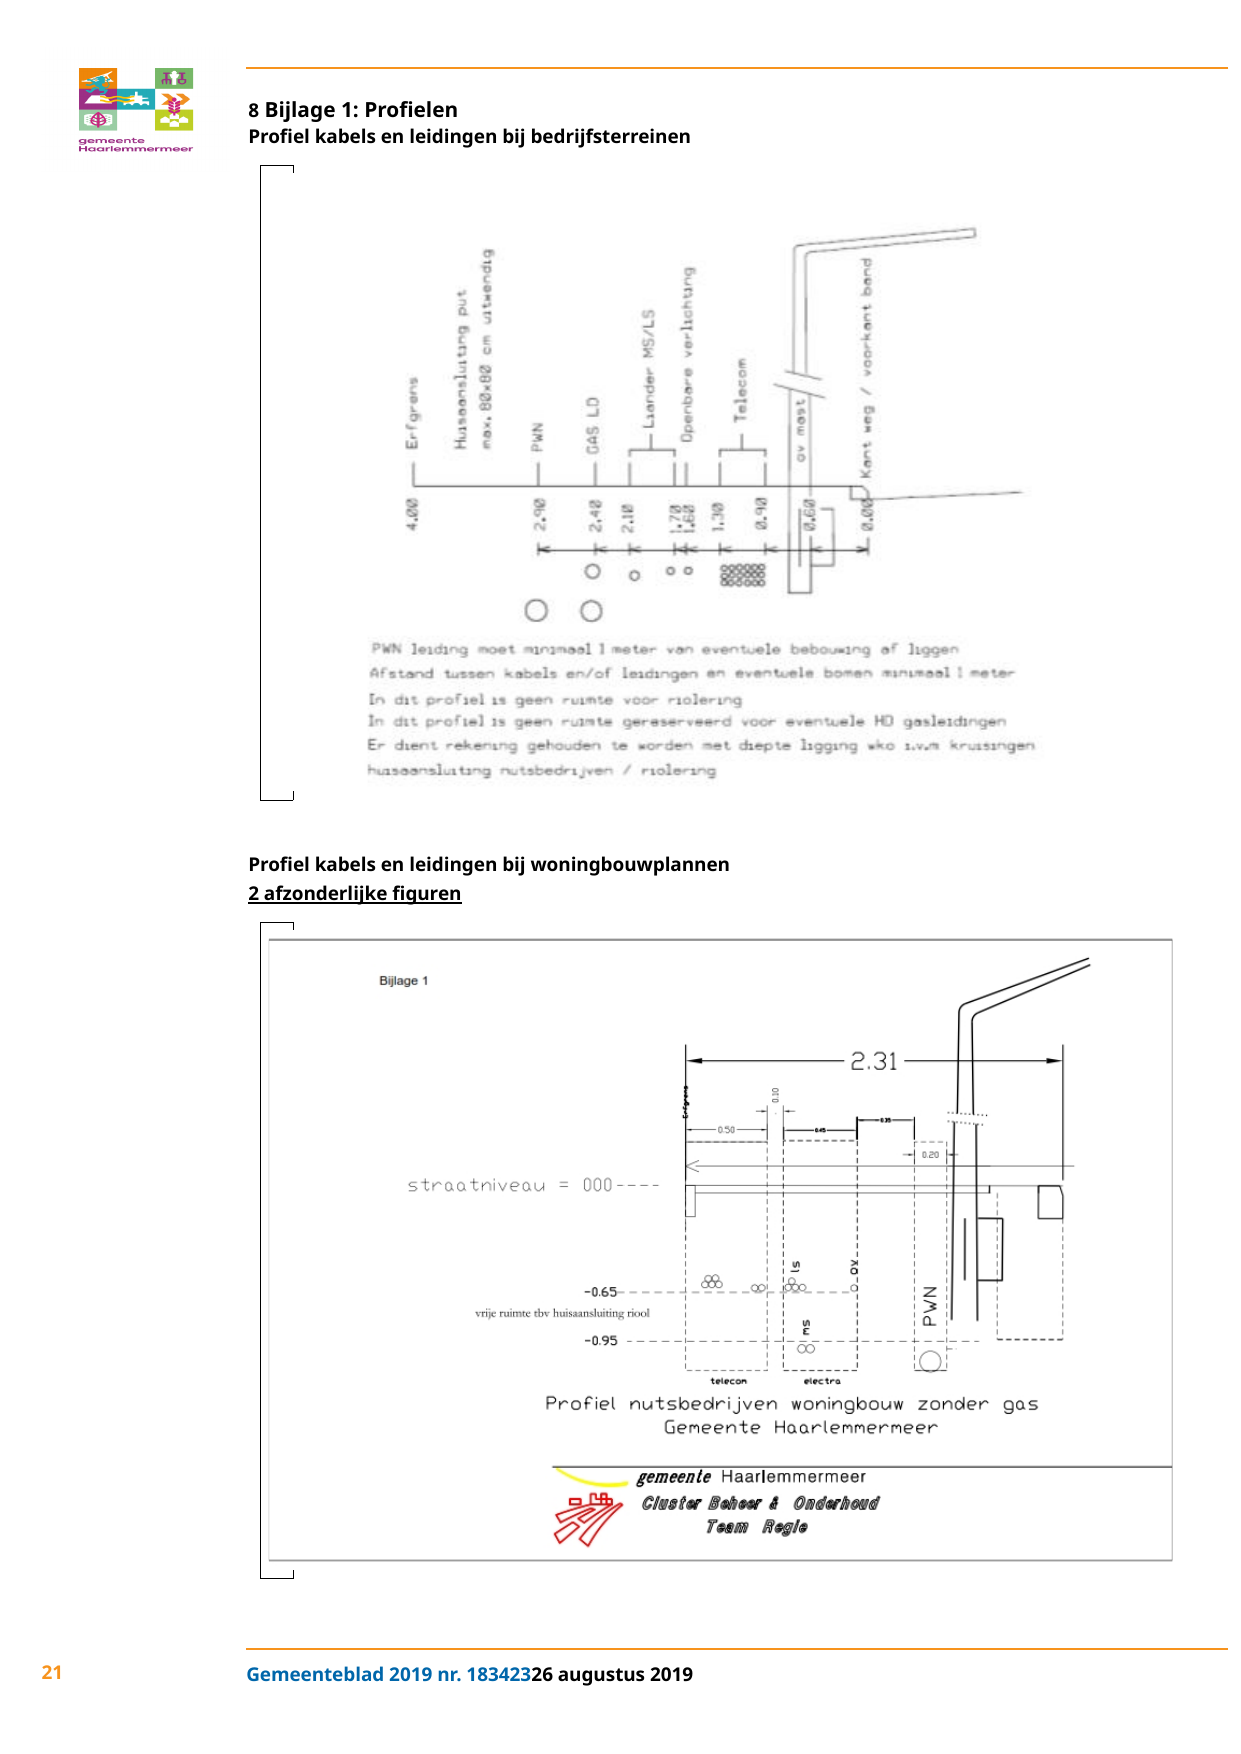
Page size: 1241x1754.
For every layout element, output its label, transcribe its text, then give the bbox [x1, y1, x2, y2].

text Profiel kabels en leidingen bij bedrijfsterreinen [248, 123, 1152, 149]
picture [41, 47, 231, 172]
picture [268, 930, 1173, 1570]
text Profiel kabels en leidingen bij woningbouwplannen [248, 851, 1152, 876]
text 2 afzonderlijke figuren [248, 880, 1152, 906]
text 8 Bijlage 1: Profielen [248, 95, 1152, 123]
picture [268, 173, 1091, 791]
